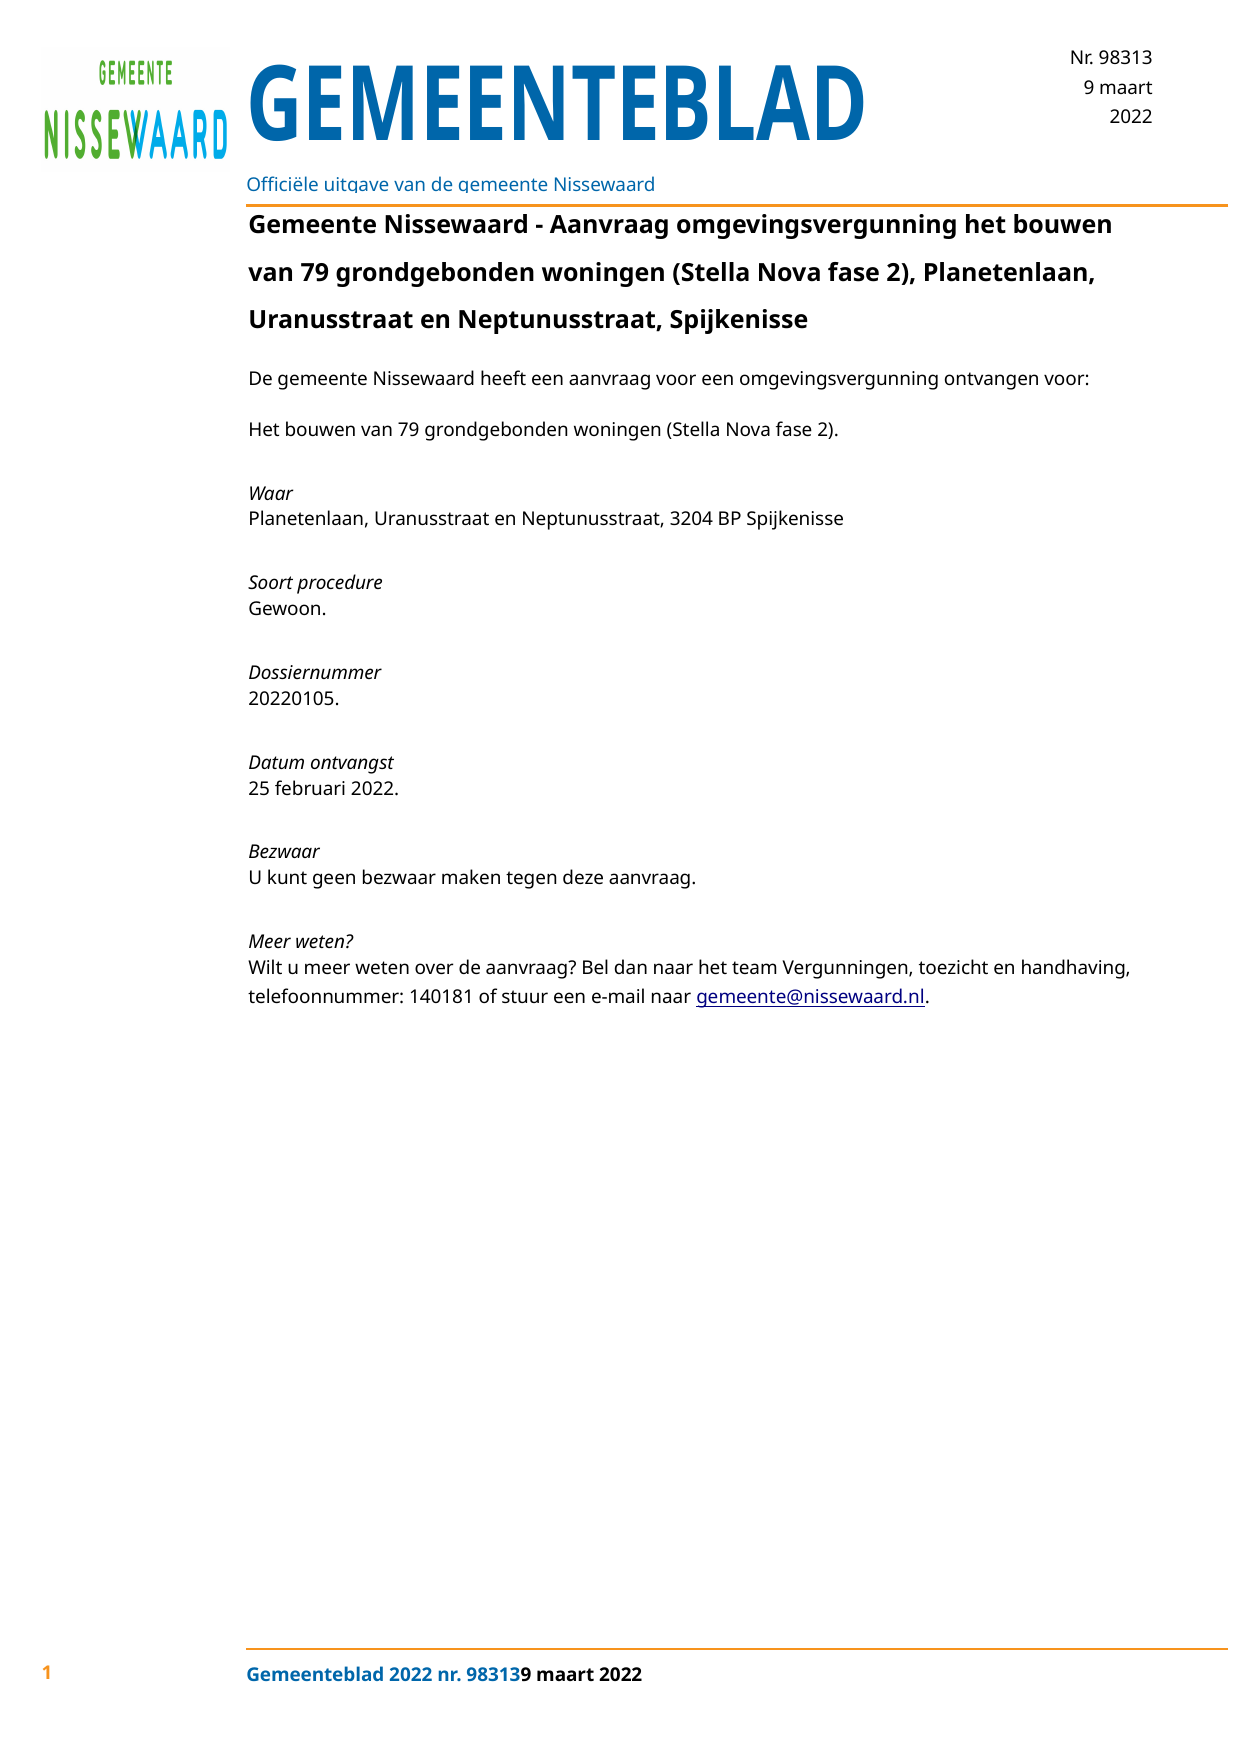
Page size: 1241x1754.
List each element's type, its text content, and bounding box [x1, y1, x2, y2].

text Planetenlaan, Uranusstraat en Neptunusstraat, 3204 BP Spijkenisse [248, 506, 1152, 531]
text Gemeente Nissewaard - Aanvraag omgevingsvergunning het bouwen van 79 grondgebonden woningen (Stella Nova fase 2), Planetenlaan, Uranusstraat en Neptunusstraat, Spijkenisse [248, 207, 1152, 336]
text De gemeente Nissewaard heeft een aanvraag voor een omgevingsvergunning ontvangen voor: [248, 366, 1152, 391]
text Dossiernummer [248, 659, 1152, 685]
picture [41, 47, 231, 172]
text Wilt u meer weten over de aanvraag? Bel dan naar het team Vergunningen, toezicht en handhaving, telefoonnummer: 140181 of stuur een e-mail naar gemeente@nissewaard.nl. [248, 954, 1152, 1009]
text Datum ontvangst [248, 749, 1152, 775]
text Gewoon. [248, 595, 1152, 621]
text 25 februari 2022. [248, 775, 1152, 800]
text Waar [248, 480, 1152, 506]
text U kunt geen bezwaar maken tegen deze aanvraag. [248, 864, 1152, 890]
text Meer weten? [248, 928, 1152, 954]
text Soort procedure [248, 569, 1152, 595]
text Bezwaar [248, 839, 1152, 864]
text Het bouwen van 79 grondgebonden woningen (Stella Nova fase 2). [248, 416, 1152, 442]
text 20220105. [248, 685, 1152, 711]
